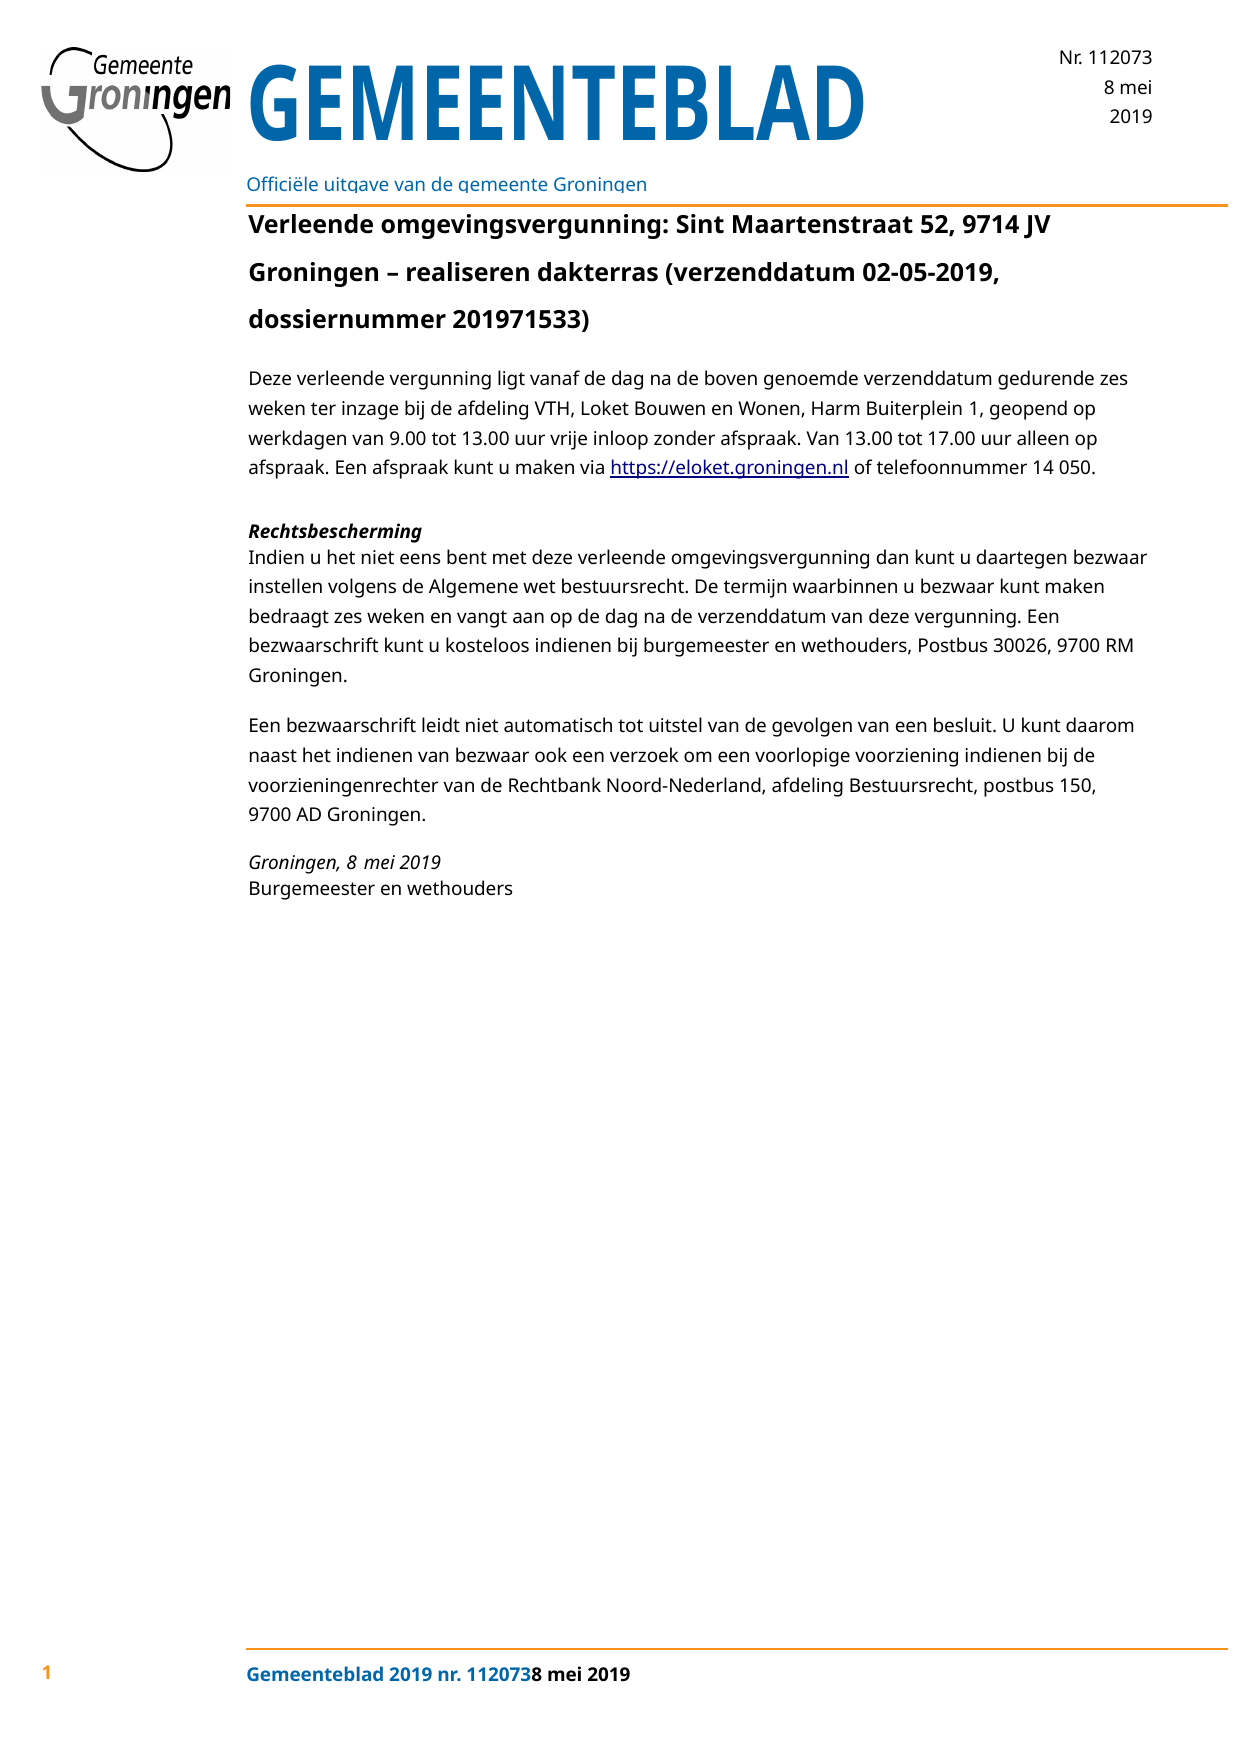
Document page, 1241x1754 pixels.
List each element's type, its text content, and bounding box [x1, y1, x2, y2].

text Verleende omgevingsvergunning: Sint Maartenstraat 52, 9714 JV Groningen – realiseren dakterras (verzenddatum 02-05-2019, dossiernummer 201971533) [248, 207, 1152, 336]
text Indien u het niet eens bent met deze verleende omgevingsvergunning dan kunt u daartegen bezwaar instellen volgens de Algemene wet bestuursrecht. De termijn waarbinnen u bezwaar kunt maken bedraagt zes weken en vangt aan op de dag na de verzenddatum van deze vergunning. Een bezwaarschrift kunt u kosteloos indienen bij burgemeester en wethouders, Postbus 30026, 9700 RM Groningen. [248, 544, 1152, 688]
text Burgemeester en wethouders [248, 875, 1152, 901]
text Rechtsbescherming [248, 518, 1152, 544]
text Een bezwaarschrift leidt niet automatisch tot uitstel van de gevolgen van een besluit. U kunt daarom naast het indienen van bezwaar ook een verzoek om een voorlopige voorziening indienen bij de voorzieningenrechter van de Rechtbank Noord-Nederland, afdeling Bestuursrecht, postbus 150, 9700 AD Groningen. [248, 713, 1152, 827]
text Deze verleende vergunning ligt vanaf de dag na de boven genoemde verzenddatum gedurende zes weken ter inzage bij de afdeling VTH, Loket Bouwen en Wonen, Harm Buiterplein 1, geopend op werkdagen van 9.00 tot 13.00 uur vrije inloop zonder afspraak. Van 13.00 tot 17.00 uur alleen op afspraak. Een afspraak kunt u maken via https://eloket.groningen.nl of telefoonnummer 14 050. [248, 366, 1152, 480]
picture [41, 47, 231, 172]
text Groningen, 8 mei 2019 [248, 849, 1152, 875]
